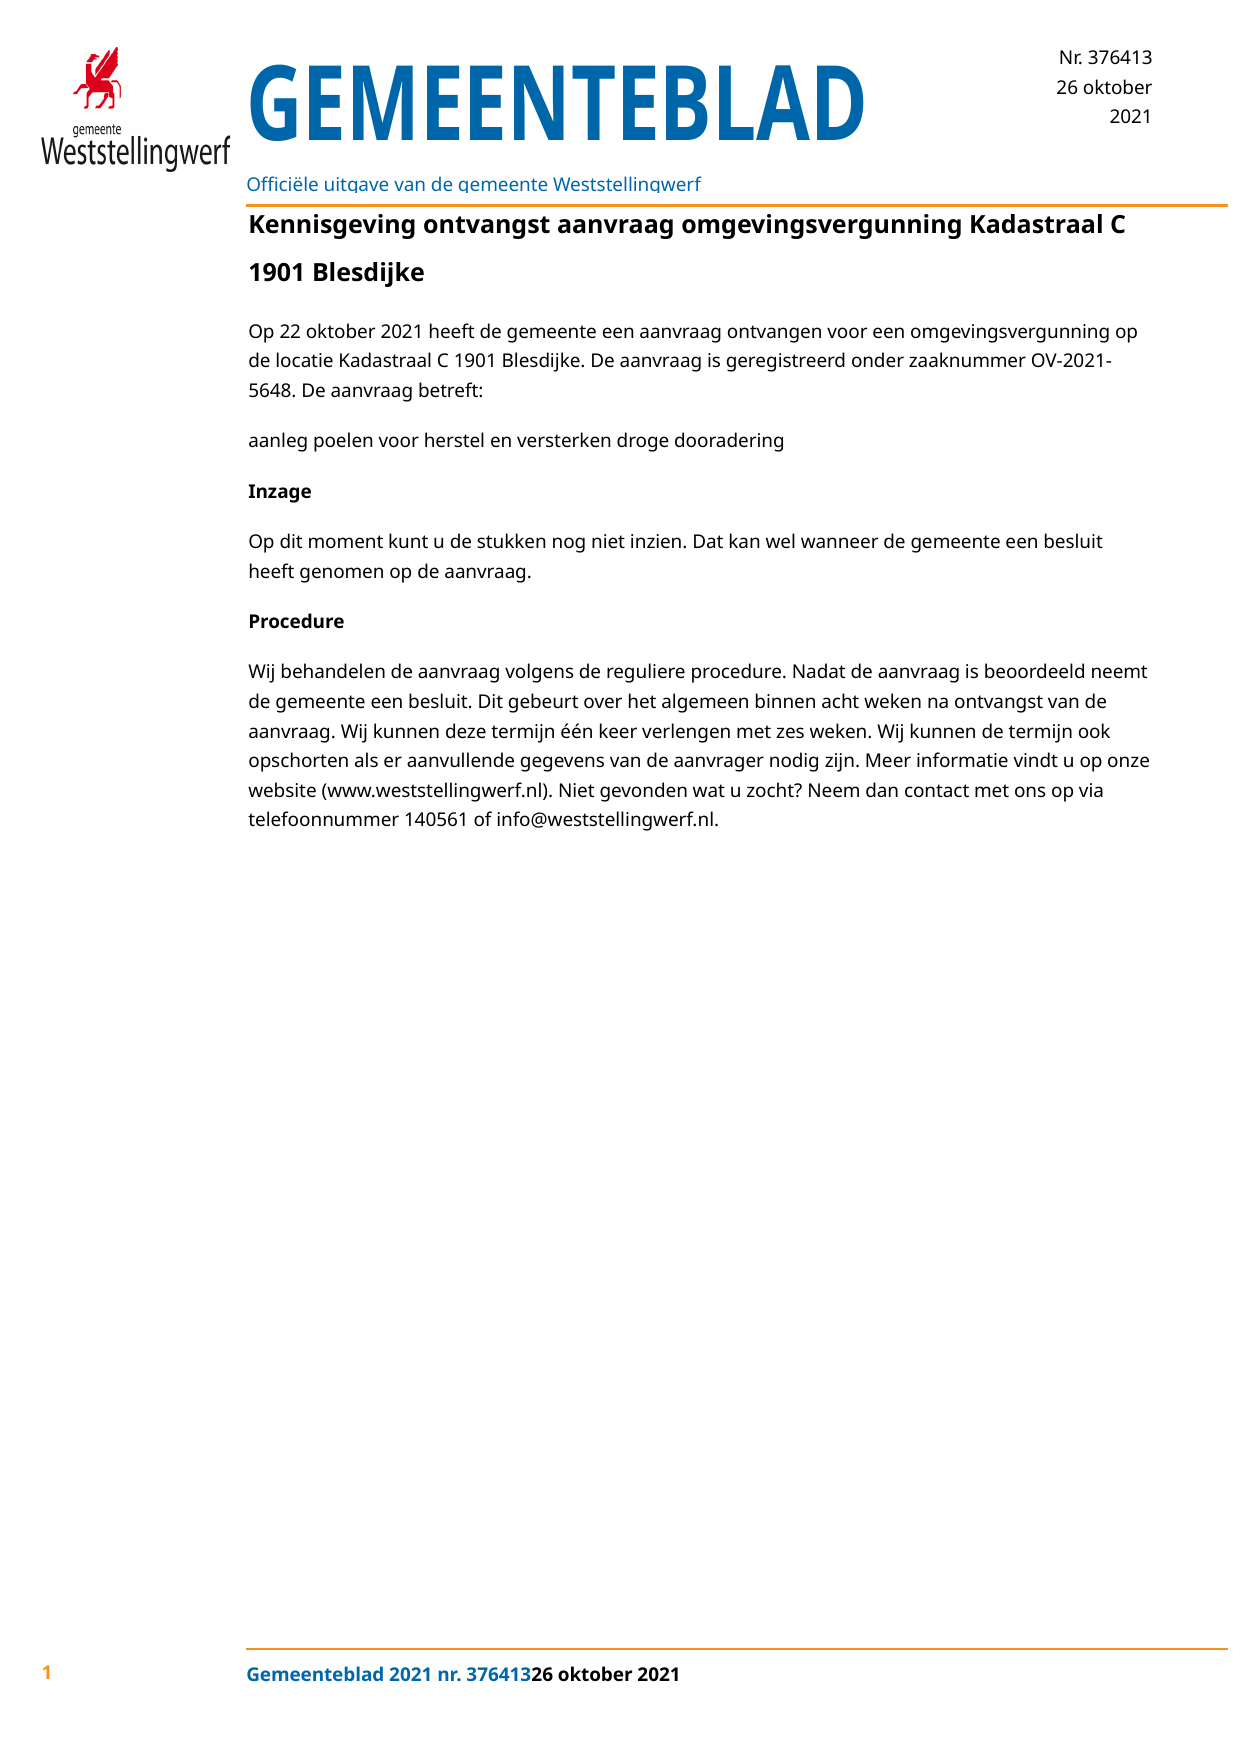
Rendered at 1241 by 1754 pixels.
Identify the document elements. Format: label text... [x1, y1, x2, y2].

text Op 22 oktober 2021 heeft de gemeente een aanvraag ontvangen voor een omgevingsvergunning op de locatie Kadastraal C 1901 Blesdijke. De aanvraag is geregistreerd onder zaaknummer OV-2021-5648. De aanvraag betreft: [248, 318, 1152, 403]
text aanleg poelen voor herstel en versterken droge dooradering [248, 427, 1152, 453]
text Inzage [248, 478, 1152, 504]
text Op dit moment kunt u de stukken nog niet inzien. Dat kan wel wanneer de gemeente een besluit heeft genomen op de aanvraag. [248, 528, 1152, 584]
text Wij behandelen de aanvraag volgens de reguliere procedure. Nadat de aanvraag is beoordeeld neemt de gemeente een besluit. Dit gebeurt over het algemeen binnen acht weken na ontvangst van de aanvraag. Wij kunnen deze termijn één keer verlengen met zes weken. Wij kunnen de termijn ook opschorten als er aanvullende gegevens van de aanvrager nodig zijn. Meer informatie vindt u op onze website (www.weststellingwerf.nl). Niet gevonden wat u zocht? Neem dan contact met ons op via telefoonnummer 140561 of info@weststellingwerf.nl. [248, 659, 1152, 832]
text Procedure [248, 608, 1152, 634]
text Kennisgeving ontvangst aanvraag omgevingsvergunning Kadastraal C 1901 Blesdijke [248, 207, 1152, 288]
picture [41, 47, 231, 172]
